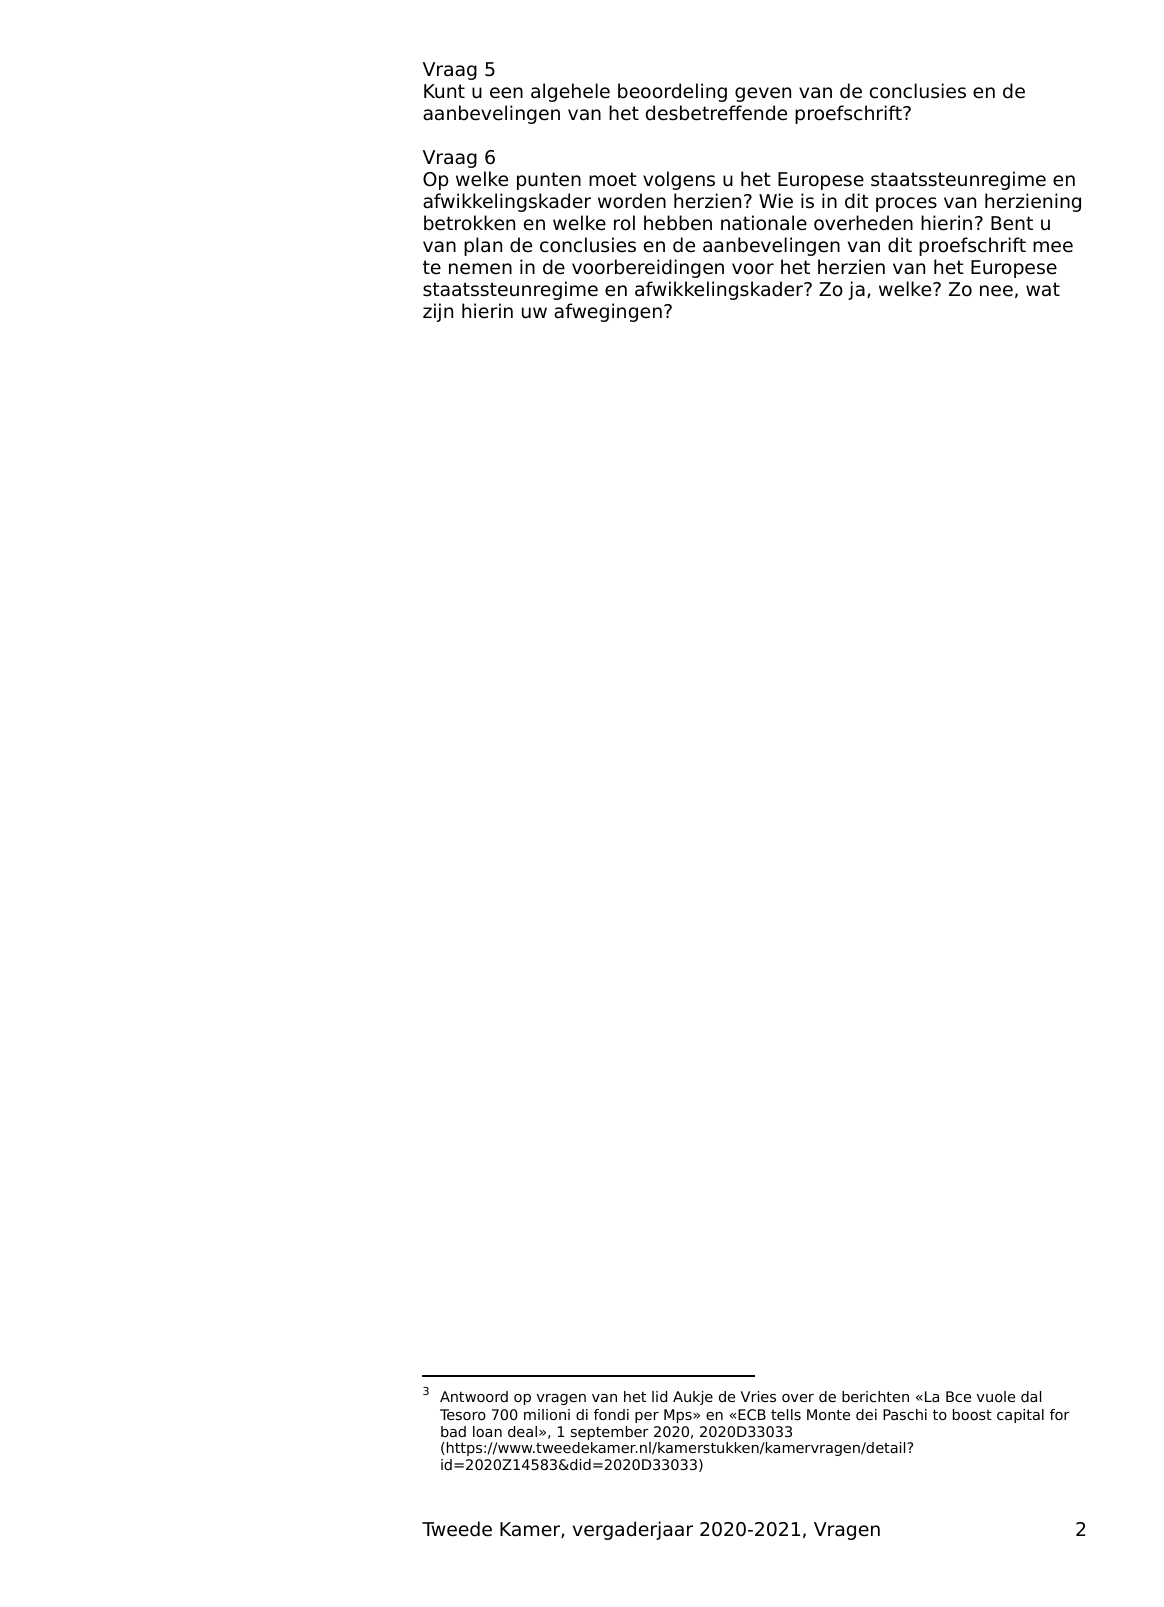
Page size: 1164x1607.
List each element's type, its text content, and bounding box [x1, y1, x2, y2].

text Op welke punten moet volgens u het Europese staatssteunregime en afwikkelingskader worden herzien? Wie is in dit proces van herziening betrokken en welke rol hebben nationale overheden hierin? Bent u van plan de conclusies en de aanbevelingen van dit proefschrift mee te nemen in de voorbereidingen voor het herzien van het Europese staatssteunregime en afwikkelingskader? Zo ja, welke? Zo nee, wat zijn hierin uw afwegingen? [422, 169, 1087, 323]
text Antwoord op vragen van het lid Aukje de Vries over de berichten «La Bce vuole dal Tesoro 700 milioni di fondi per Mps» en «ECB tells Monte dei Paschi to boost capital for bad loan deal», 1 september 2020, 2020D33033 (https://www.tweedekamer.nl/kamerstukken/kamervragen/detail?id=2020Z14583&did=2020D33033) [422, 1385, 1087, 1474]
text Vraag 5 [422, 59, 1087, 81]
text Kunt u een algehele beoordeling geven van de conclusies en de aanbevelingen van het desbetreffende proefschrift? [422, 81, 1087, 125]
text Vraag 6 [422, 147, 1087, 169]
